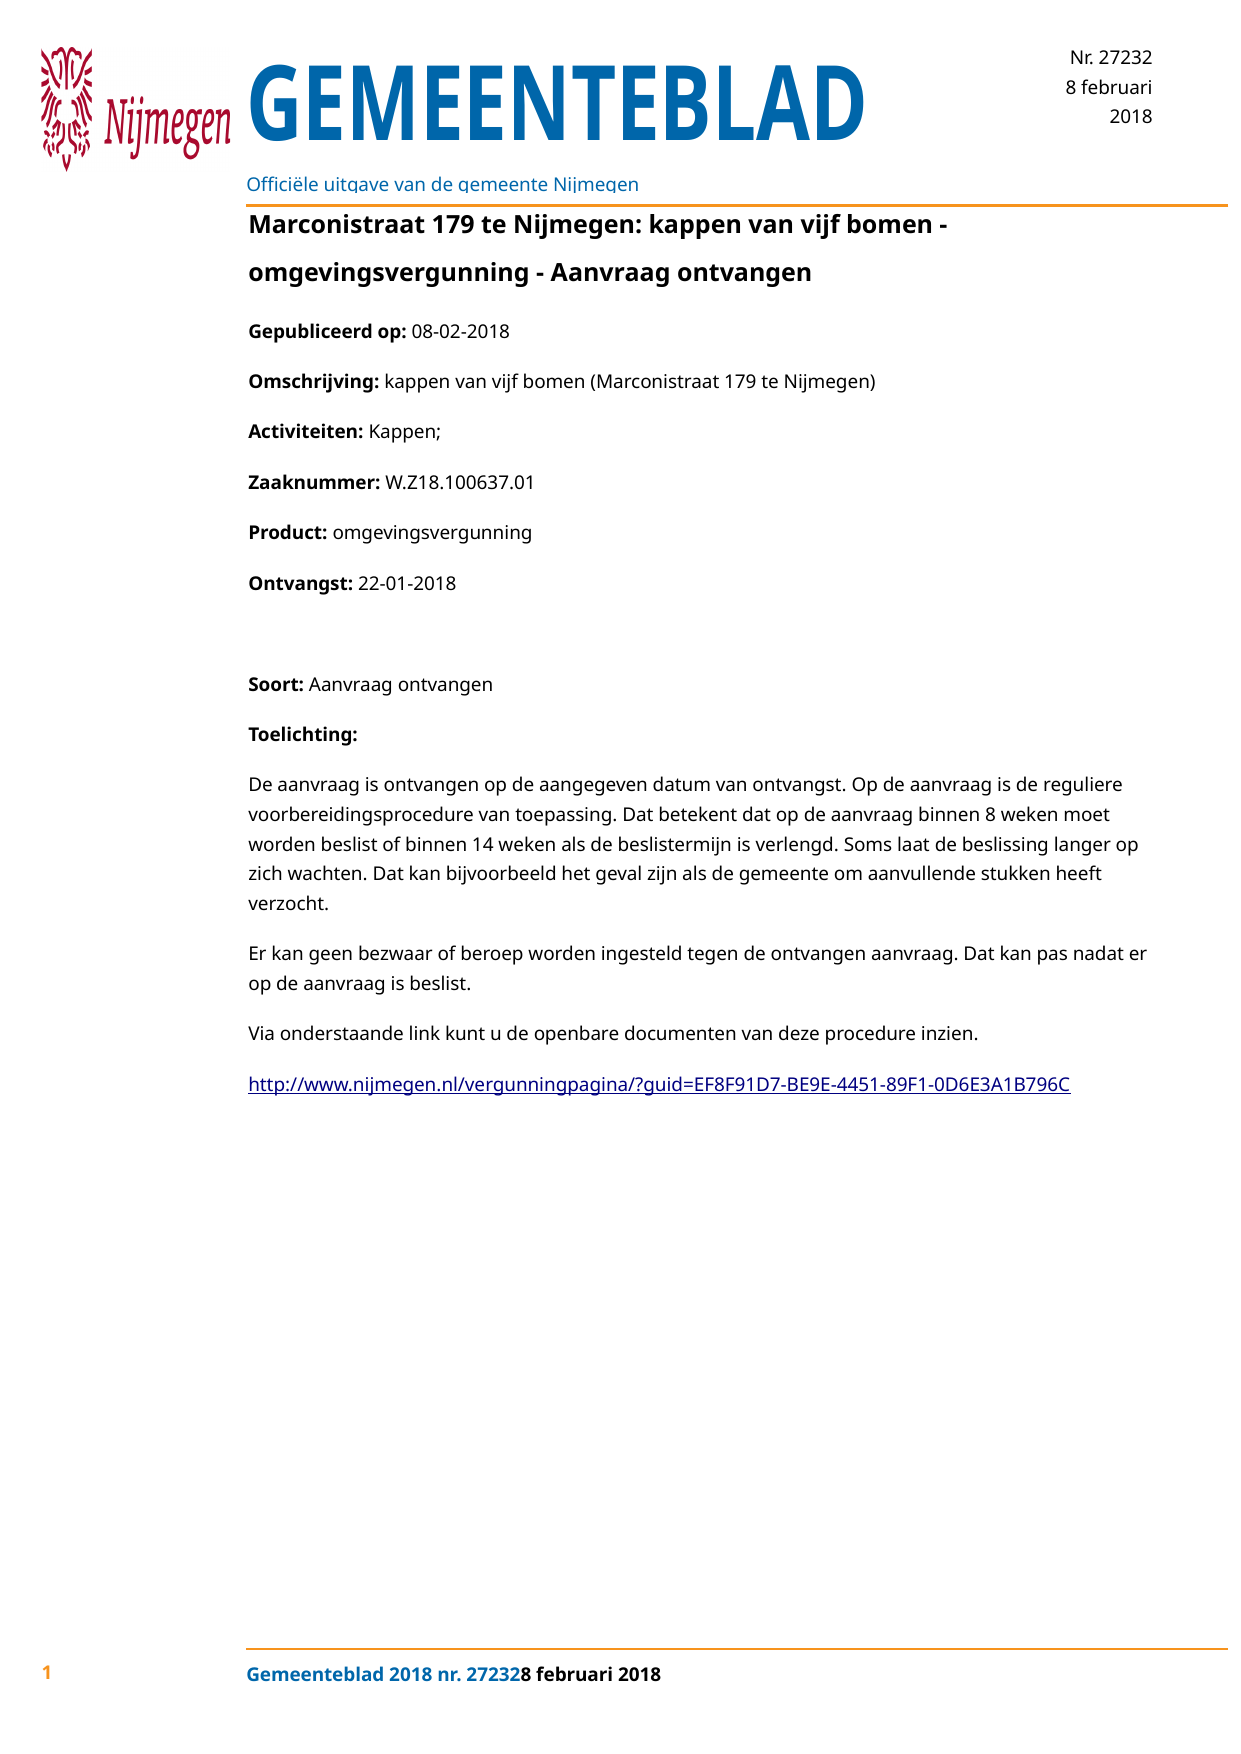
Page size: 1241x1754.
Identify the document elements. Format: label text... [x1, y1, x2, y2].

text Marconistraat 179 te Nijmegen: kappen van vijf bomen - omgevingsvergunning - Aanvraag ontvangen [248, 207, 1152, 288]
text Er kan geen bezwaar of beroep worden ingesteld tegen de ontvangen aanvraag. Dat kan pas nadat er op de aanvraag is beslist. [248, 940, 1152, 996]
text Gepubliceerd op: 08-02-2018 [248, 318, 1152, 344]
text Activiteiten: Kappen; [248, 419, 1152, 444]
picture [41, 47, 231, 172]
text De aanvraag is ontvangen op de aangegeven datum van ontvangst. Op de aanvraag is de reguliere voorbereidingsprocedure van toepassing. Dat betekent dat op de aanvraag binnen 8 weken moet worden beslist of binnen 14 weken als de beslistermijn is verlengd. Soms laat de beslissing langer op zich wachten. Dat kan bijvoorbeeld het geval zijn als de gemeente om aanvullende stukken heeft verzocht. [248, 772, 1152, 916]
text Zaaknummer: W.Z18.100637.01 [248, 469, 1152, 495]
text http://www.nijmegen.nl/vergunningpagina/?guid=EF8F91D7-BE9E-4451-89F1-0D6E3A1B796C [248, 1071, 1152, 1097]
text Product: omgevingsvergunning [248, 519, 1152, 545]
text Via onderstaande link kunt u de openbare documenten van deze procedure inzien. [248, 1020, 1152, 1046]
text Soort: Aanvraag ontvangen [248, 671, 1152, 697]
text Toelichting: [248, 721, 1152, 747]
text Omschrijving: kappen van vijf bomen (Marconistraat 179 te Nijmegen) [248, 368, 1152, 394]
text Ontvangst: 22-01-2018 [248, 570, 1152, 596]
